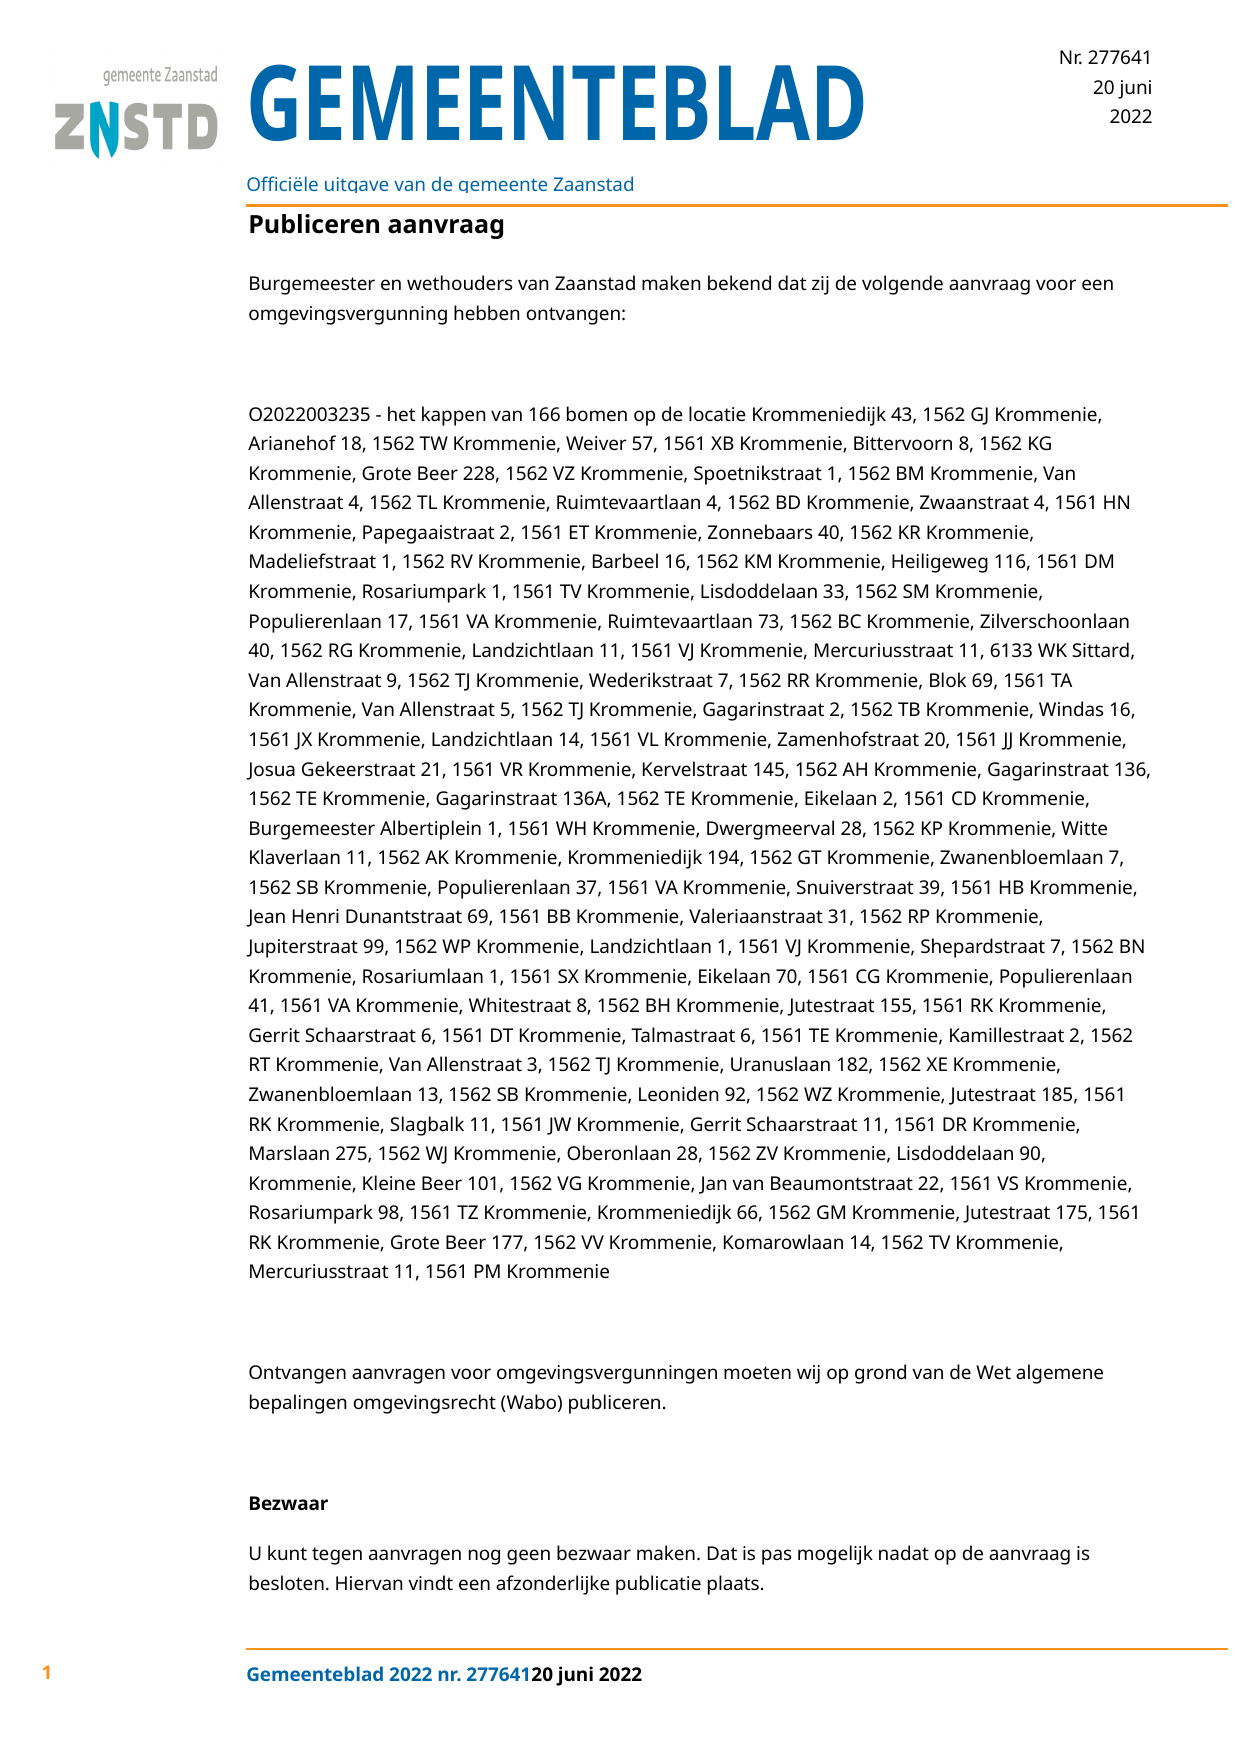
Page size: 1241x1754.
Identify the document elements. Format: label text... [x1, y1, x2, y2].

text Bezwaar [248, 1490, 1152, 1516]
text Publiceren aanvraag [248, 207, 1152, 241]
picture [41, 47, 231, 172]
text U kunt tegen aanvragen nog geen bezwaar maken. Dat is pas mogelijk nadat op de aanvraag is besloten. Hiervan vindt een afzonderlijke publicatie plaats. [248, 1540, 1152, 1596]
text O2022003235 - het kappen van 166 bomen op de locatie Krommeniedijk 43, 1562 GJ Krommenie, Arianehof 18, 1562 TW Krommenie, Weiver 57, 1561 XB Krommenie, Bittervoorn 8, 1562 KG Krommenie, Grote Beer 228, 1562 VZ Krommenie, Spoetnikstraat 1, 1562 BM Krommenie, Van Allenstraat 4, 1562 TL Krommenie, Ruimtevaartlaan 4, 1562 BD Krommenie, Zwaanstraat 4, 1561 HN Krommenie, Papegaaistraat 2, 1561 ET Krommenie, Zonnebaars 40, 1562 KR Krommenie, Madeliefstraat 1, 1562 RV Krommenie, Barbeel 16, 1562 KM Krommenie, Heiligeweg 116, 1561 DM Krommenie, Rosariumpark 1, 1561 TV Krommenie, Lisdoddelaan 33, 1562 SM Krommenie, Populierenlaan 17, 1561 VA Krommenie, Ruimtevaartlaan 73, 1562 BC Krommenie, Zilverschoonlaan 40, 1562 RG Krommenie, Landzichtlaan 11, 1561 VJ Krommenie, Mercuriusstraat 11, 6133 WK Sittard, Van Allenstraat 9, 1562 TJ Krommenie, Wederikstraat 7, 1562 RR Krommenie, Blok 69, 1561 TA Krommenie, Van Allenstraat 5, 1562 TJ Krommenie, Gagarinstraat 2, 1562 TB Krommenie, Windas 16, 1561 JX Krommenie, Landzichtlaan 14, 1561 VL Krommenie, Zamenhofstraat 20, 1561 JJ Krommenie, Josua Gekeerstraat 21, 1561 VR Krommenie, Kervelstraat 145, 1562 AH Krommenie, Gagarinstraat 136, 1562 TE Krommenie, Gagarinstraat 136A, 1562 TE Krommenie, Eikelaan 2, 1561 CD Krommenie, Burgemeester Albertiplein 1, 1561 WH Krommenie, Dwergmeerval 28, 1562 KP Krommenie, Witte Klaverlaan 11, 1562 AK Krommenie, Krommeniedijk 194, 1562 GT Krommenie, Zwanenbloemlaan 7, 1562 SB Krommenie, Populierenlaan 37, 1561 VA Krommenie, Snuiverstraat 39, 1561 HB Krommenie, Jean Henri Dunantstraat 69, 1561 BB Krommenie, Valeriaanstraat 31, 1562 RP Krommenie, Jupiterstraat 99, 1562 WP Krommenie, Landzichtlaan 1, 1561 VJ Krommenie, Shepardstraat 7, 1562 BN Krommenie, Rosariumlaan 1, 1561 SX Krommenie, Eikelaan 70, 1561 CG Krommenie, Populierenlaan 41, 1561 VA Krommenie, Whitestraat 8, 1562 BH Krommenie, Jutestraat 155, 1561 RK Krommenie, Gerrit Schaarstraat 6, 1561 DT Krommenie, Talmastraat 6, 1561 TE Krommenie, Kamillestraat 2, 1562 RT Krommenie, Van Allenstraat 3, 1562 TJ Krommenie, Uranuslaan 182, 1562 XE Krommenie, Zwanenbloemlaan 13, 1562 SB Krommenie, Leoniden 92, 1562 WZ Krommenie, Jutestraat 185, 1561 RK Krommenie, Slagbalk 11, 1561 JW Krommenie, Gerrit Schaarstraat 11, 1561 DR Krommenie, Marslaan 275, 1562 WJ Krommenie, Oberonlaan 28, 1562 ZV Krommenie, Lisdoddelaan 90, Krommenie, Kleine Beer 101, 1562 VG Krommenie, Jan van Beaumontstraat 22, 1561 VS Krommenie, Rosariumpark 98, 1561 TZ Krommenie, Krommeniedijk 66, 1562 GM Krommenie, Jutestraat 175, 1561 RK Krommenie, Grote Beer 177, 1562 VV Krommenie, Komarowlaan 14, 1562 TV Krommenie, Mercuriusstraat 11, 1561 PM Krommenie [248, 401, 1152, 1284]
text Ontvangen aanvragen voor omgevingsvergunningen moeten wij op grond van de Wet algemene bepalingen omgevingsrecht (Wabo) publiceren. [248, 1359, 1152, 1415]
text Burgemeester en wethouders van Zaanstad maken bekend dat zij de volgende aanvraag voor een omgevingsvergunning hebben ontvangen: [248, 270, 1152, 326]
